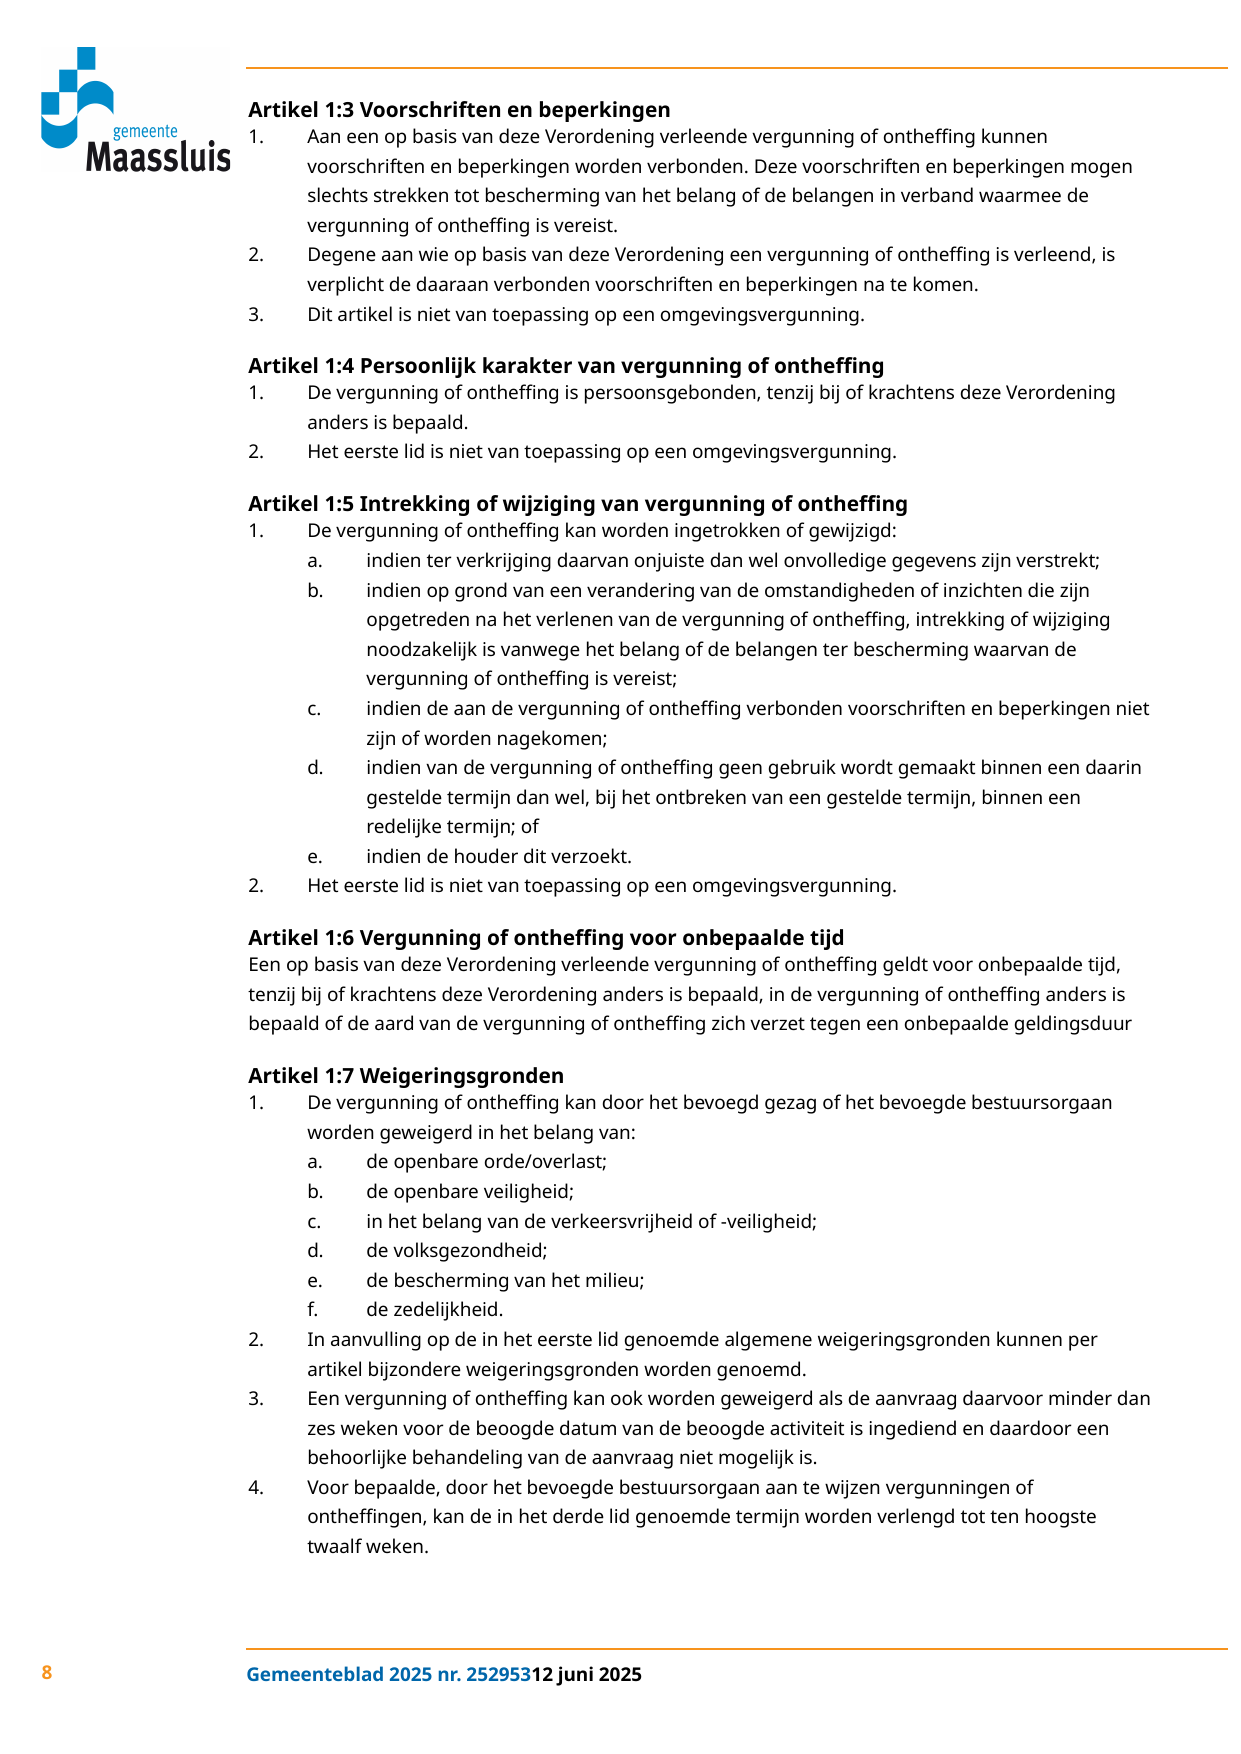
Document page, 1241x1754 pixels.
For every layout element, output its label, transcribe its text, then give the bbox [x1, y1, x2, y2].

text Artikel 1:3 Voorschriften en beperkingen [248, 95, 1152, 123]
list indien de houder dit verzoekt. [307, 843, 1152, 869]
list de openbare veiligheid; [307, 1178, 1152, 1204]
list Dit artikel is niet van toepassing op een omgevingsvergunning. [248, 301, 1152, 326]
list indien ter verkrijging daarvan onjuiste dan wel onvolledige gegevens zijn verstrekt; [307, 547, 1152, 573]
list indien op grond van een verandering van de omstandigheden of inzichten die zijn opgetreden na het verlenen van de vergunning of ontheffing, intrekking of wijziging noodzakelijk is vanwege het belang of de belangen ter bescherming waarvan de vergunning of ontheffing is vereist; [307, 577, 1152, 691]
list Het eerste lid is niet van toepassing op een omgevingsvergunning. [248, 439, 1152, 464]
text Artikel 1:5 Intrekking of wijziging van vergunning of ontheffing [248, 489, 1152, 518]
text Artikel 1:4 Persoonlijk karakter van vergunning of ontheffing [248, 351, 1152, 379]
list indien de aan de vergunning of ontheffing verbonden voorschriften en beperkingen niet zijn of worden nagekomen; [307, 695, 1152, 750]
list in het belang van de verkeersvrijheid of -veiligheid; [307, 1208, 1152, 1233]
list de bescherming van het milieu; [307, 1267, 1152, 1293]
list De vergunning of ontheffing is persoonsgebonden, tenzij bij of krachtens deze Verordening anders is bepaald. [248, 379, 1152, 435]
text Een op basis van deze Verordening verleende vergunning of ontheffing geldt voor onbepaalde tijd, tenzij bij of krachtens deze Verordening anders is bepaald, in de vergunning of ontheffing anders is bepaald of de aard van de vergunning of ontheffing zich verzet tegen een onbepaalde geldingsduur [248, 951, 1152, 1036]
list de openbare orde/overlast; [307, 1149, 1152, 1174]
text Artikel 1:7 Weigeringsgronden [248, 1061, 1152, 1089]
list Voor bepaalde, door het bevoegde bestuursorgaan aan te wijzen vergunningen of ontheffingen, kan de in het derde lid genoemde termijn worden verlengd tot ten hoogste twaalf weken. [248, 1474, 1152, 1559]
list de volksgezondheid; [307, 1237, 1152, 1263]
list In aanvulling op de in het eerste lid genoemde algemene weigeringsgronden kunnen per artikel bijzondere weigeringsgronden worden genoemd. [248, 1326, 1152, 1381]
list Een vergunning of ontheffing kan ook worden geweigerd als de aanvraag daarvoor minder dan zes weken voor de beoogde datum van de beoogde activiteit is ingediend en daardoor een behoorlijke behandeling van de aanvraag niet mogelijk is. [248, 1385, 1152, 1470]
list De vergunning of ontheffing kan worden ingetrokken of gewijzigd: [248, 518, 1152, 543]
list De vergunning of ontheffing kan door het bevoegd gezag of het bevoegde bestuursorgaan worden geweigerd in het belang van: [248, 1089, 1152, 1145]
list indien van de vergunning of ontheffing geen gebruik wordt gemaakt binnen een daarin gestelde termijn dan wel, bij het ontbreken van een gestelde termijn, binnen een redelijke termijn; of [307, 754, 1152, 839]
picture [41, 47, 77, 92]
list Aan een op basis van deze Verordening verleende vergunning of ontheffing kunnen voorschriften en beperkingen worden verbonden. Deze voorschriften en beperkingen mogen slechts strekken tot bescherming van het belang of de belangen in verband waarmee de vergunning of ontheffing is vereist. [248, 123, 1152, 238]
picture [41, 47, 231, 172]
list Degene aan wie op basis van deze Verordening een vergunning of ontheffing is verleend, is verplicht de daaraan verbonden voorschriften en beperkingen na te komen. [248, 242, 1152, 297]
text Artikel 1:6 Vergunning of ontheffing voor onbepaalde tijd [248, 923, 1152, 951]
list de zedelijkheid. [307, 1297, 1152, 1322]
list Het eerste lid is niet van toepassing op een omgevingsvergunning. [248, 873, 1152, 898]
